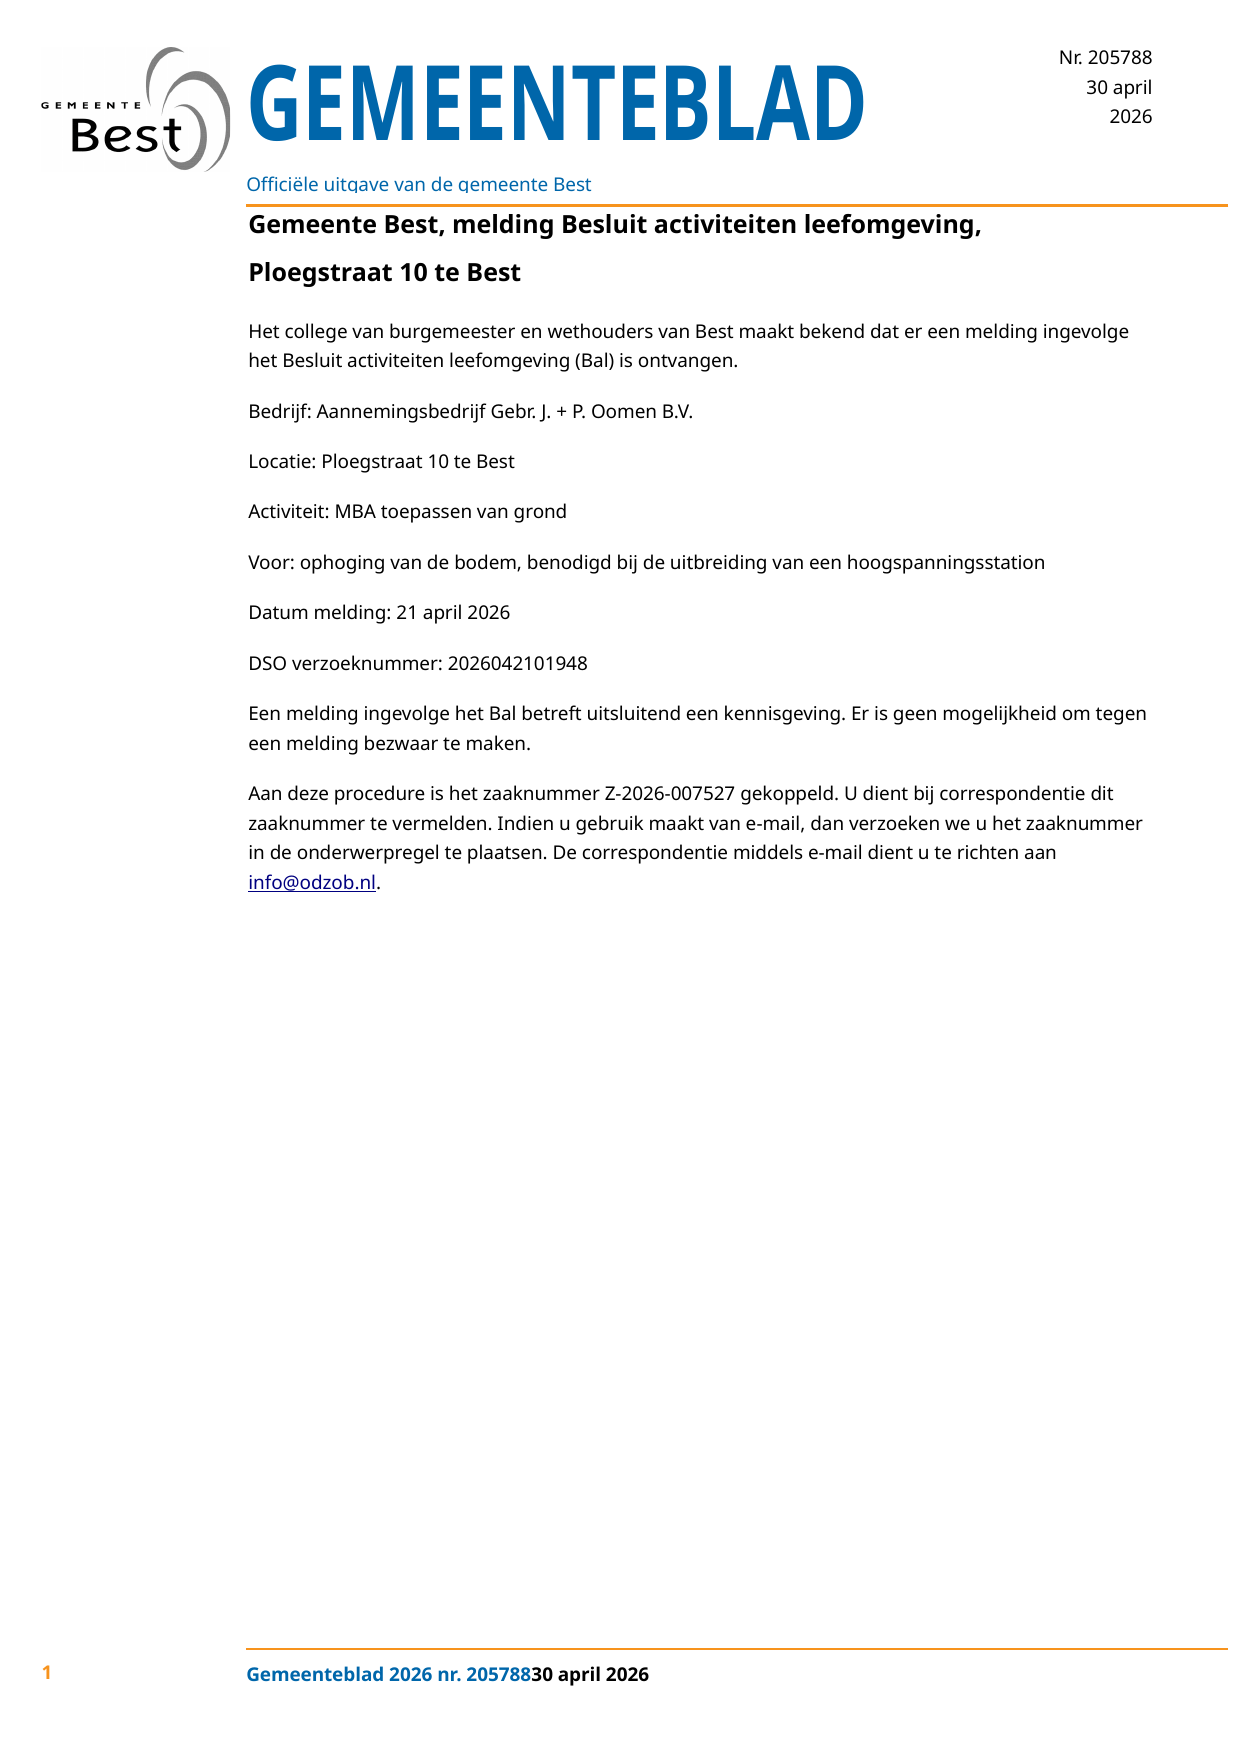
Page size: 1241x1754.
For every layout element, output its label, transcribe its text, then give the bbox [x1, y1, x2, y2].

text Bedrijf: Aannemingsbedrijf Gebr. J. + P. Oomen B.V. [248, 398, 1152, 424]
text Voor: ophoging van de bodem, benodigd bij de uitbreiding van een hoogspanningsstation [248, 549, 1152, 575]
text Aan deze procedure is het zaaknummer Z-2026-007527 gekoppeld. U dient bij correspondentie dit zaaknummer te vermelden. Indien u gebruik maakt van e-mail, dan verzoeken we u het zaaknummer in de onderwerpregel te plaatsen. De correspondentie middels e-mail dient u te richten aan info@odzob.nl. [248, 780, 1152, 895]
picture [41, 47, 231, 172]
text Een melding ingevolge het Bal betreft uitsluitend een kennisgeving. Er is geen mogelijkheid om tegen een melding bezwaar te maken. [248, 700, 1152, 756]
text DSO verzoeknummer: 2026042101948 [248, 650, 1152, 676]
text Het college van burgemeester en wethouders van Best maakt bekend dat er een melding ingevolge het Besluit activiteiten leefomgeving (Bal) is ontvangen. [248, 318, 1152, 373]
text Datum melding: 21 april 2026 [248, 599, 1152, 625]
text Gemeente Best, melding Besluit activiteiten leefomgeving, Ploegstraat 10​ te Best [248, 207, 1152, 288]
text Locatie: Ploegstraat 10​ te Best [248, 448, 1152, 474]
text Activiteit: MBA toepassen van grond [248, 499, 1152, 524]
